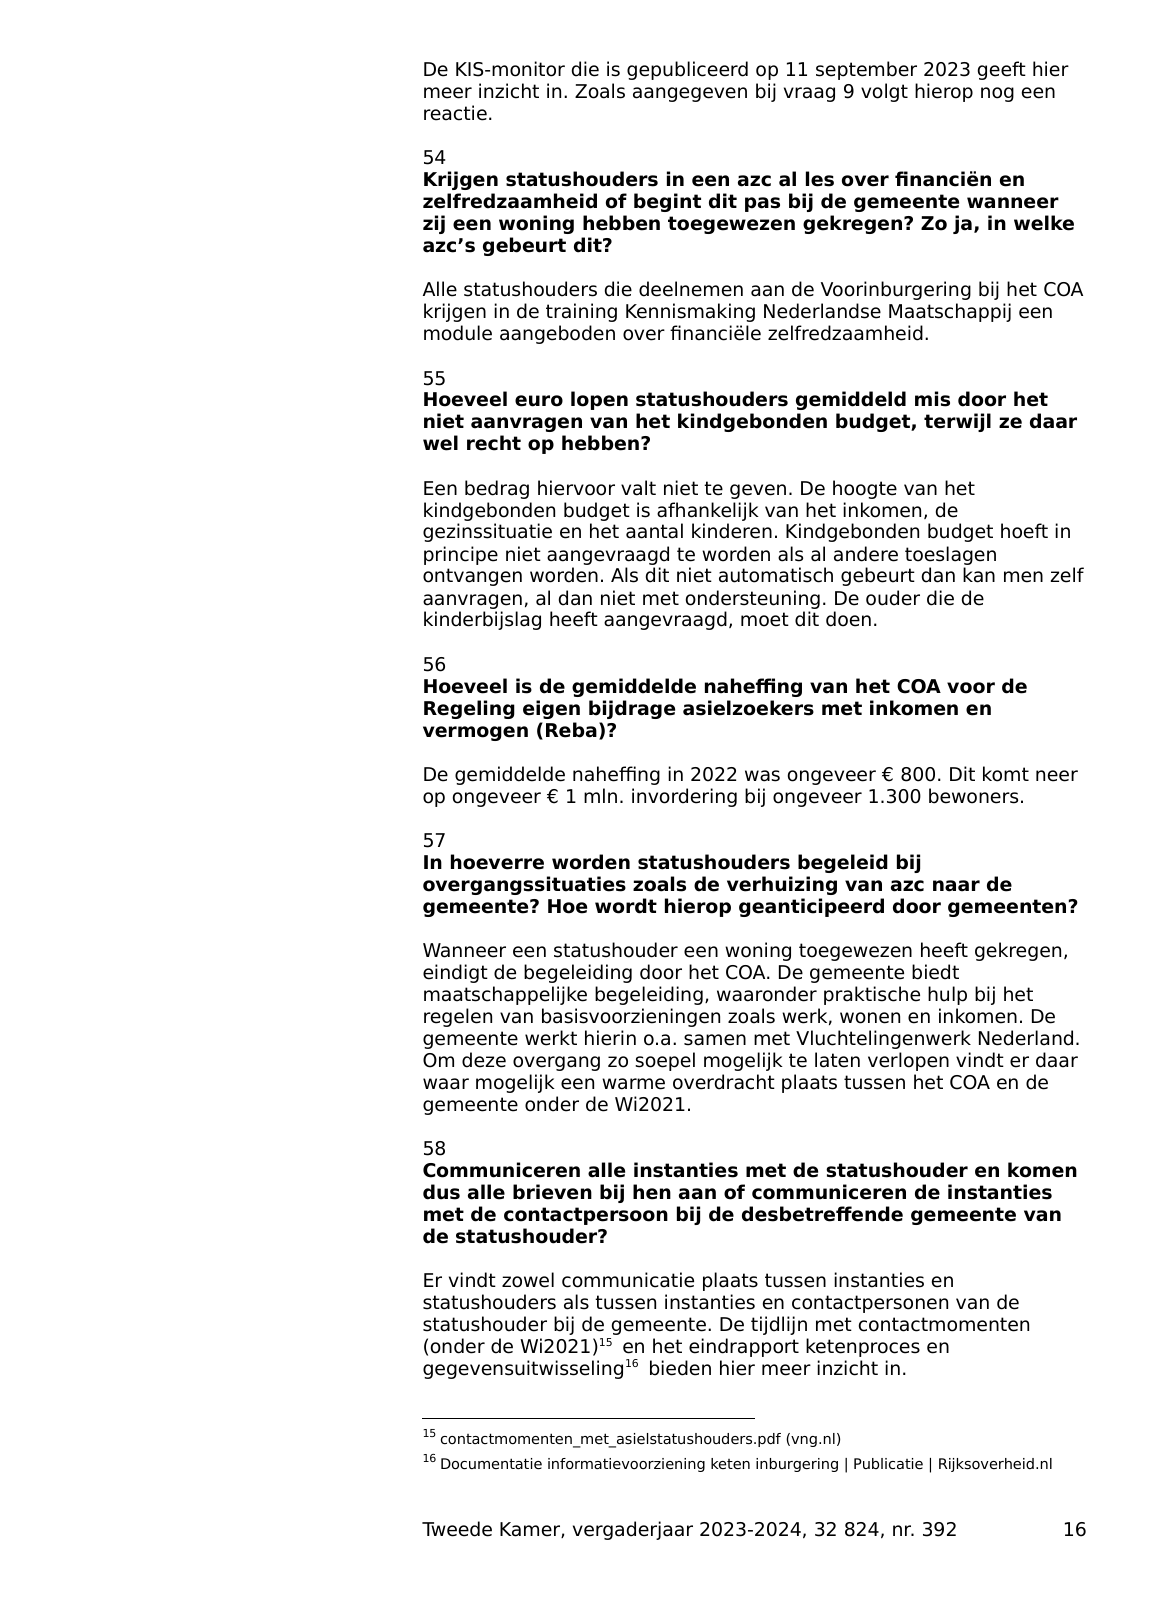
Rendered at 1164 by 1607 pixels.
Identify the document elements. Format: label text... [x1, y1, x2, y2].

text Krijgen statushouders in een azc al les over financiën en zelfredzaamheid of begint dit pas bij de gemeente wanneer zij een woning hebben toegewezen gekregen? Zo ja, in welke azc’s gebeurt dit? [422, 169, 1087, 257]
text De KIS-monitor die is gepubliceerd op 11 september 2023 geeft hier meer inzicht in. Zoals aangegeven bij vraag 9 volgt hierop nog een reactie. [422, 59, 1087, 125]
text In hoeverre worden statushouders begeleid bij overgangssituaties zoals de verhuizing van azc naar de [422, 852, 1087, 896]
text Documentatie informatievoorziening keten inburgering | Publicatie | Rijksoverheid.nl [422, 1452, 1087, 1474]
text Er vindt zowel communicatie plaats tussen instanties en statushouders als tussen instanties en contactpersonen van de statushouder bij de gemeente. De tijdlijn met contactmomenten (onder de Wi2021) en het eindrapport ketenproces en gegevensuitwisseling bieden hier meer inzicht in. [422, 1270, 1087, 1380]
text gemeente? Hoe wordt hierop geanticipeerd door gemeenten? [422, 896, 1087, 918]
text 55 [422, 367, 1087, 389]
text 56 [422, 653, 1087, 676]
text contactmomenten_met_asielstatushouders.pdf (vng.nl) [422, 1427, 1087, 1449]
text Hoeveel euro lopen statushouders gemiddeld mis door het niet aanvragen van het kindgebonden budget, terwijl ze daar wel recht op hebben? [422, 389, 1087, 455]
text Communiceren alle instanties met de statushouder en komen dus alle brieven bij hen aan of communiceren de instanties met de contactpersoon bij de desbetreffende gemeente van de statushouder? [422, 1160, 1087, 1248]
text 58 [422, 1138, 1087, 1160]
text 54 [422, 147, 1087, 169]
text 57 [422, 830, 1087, 852]
text Alle statushouders die deelnemen aan de Voorinburgering bij het COA krijgen in de training Kennismaking Nederlandse Maatschappij een module aangeboden over financiële zelfredzaamheid. [422, 279, 1087, 345]
text Wanneer een statushouder een woning toegewezen heeft gekregen, eindigt de begeleiding door het COA. De gemeente biedt maatschappelijke begeleiding, waaronder praktische hulp bij het regelen van basisvoorzieningen zoals werk, wonen en inkomen. De gemeente werkt hierin o.a. samen met Vluchtelingenwerk Nederland. Om deze overgang zo soepel mogelijk te laten verlopen vindt er daar waar mogelijk een warme overdracht plaats tussen het COA en de gemeente onder de Wi2021. [422, 940, 1087, 1116]
text De gemiddelde naheffing in 2022 was ongeveer € 800. Dit komt neer op ongeveer € 1 mln. invordering bij ongeveer 1.300 bewoners. [422, 764, 1087, 808]
text Hoeveel is de gemiddelde naheffing van het COA voor de Regeling eigen bijdrage asielzoekers met inkomen en vermogen (Reba)? [422, 676, 1087, 741]
text Een bedrag hiervoor valt niet te geven. De hoogte van het kindgebonden budget is afhankelijk van het inkomen, de gezinssituatie en het aantal kinderen. Kindgebonden budget hoeft in principe niet aangevraagd te worden als al andere toeslagen ontvangen worden. Als dit niet automatisch gebeurt dan kan men zelf aanvragen, al dan niet met ondersteuning. De ouder die de kinderbijslag heeft aangevraagd, moet dit doen. [422, 477, 1087, 631]
